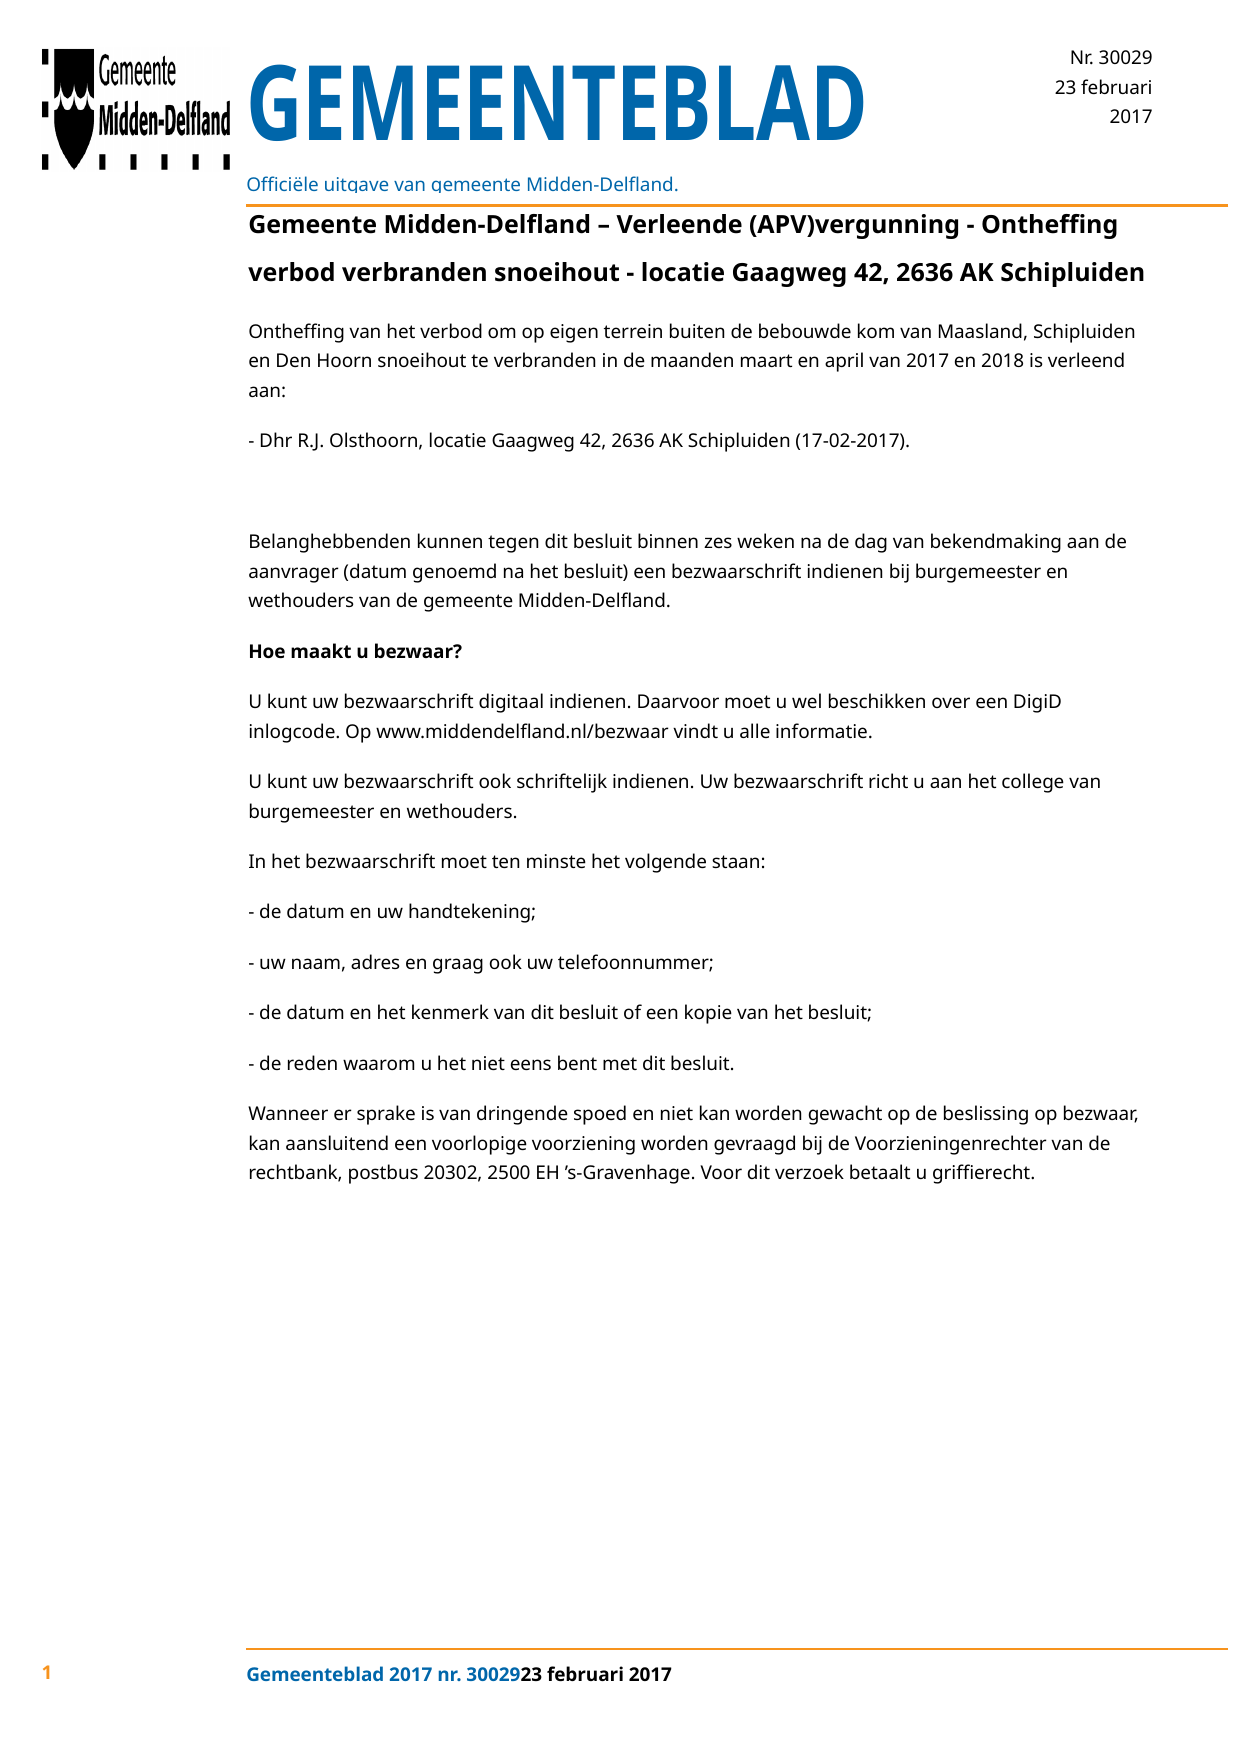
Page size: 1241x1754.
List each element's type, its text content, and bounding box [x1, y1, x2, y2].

text - uw naam, adres en graag ook uw telefoonnummer; [248, 949, 1152, 975]
text Wanneer er sprake is van dringende spoed en niet kan worden gewacht op de beslissing op bezwaar, kan aansluitend een voorlopige voorziening worden gevraagd bij de Voorzieningenrechter van de rechtbank, postbus 20302, 2500 EH ’s-Gravenhage. Voor dit verzoek betaalt u griffierecht. [248, 1100, 1152, 1185]
text - de datum en uw handtekening; [248, 899, 1152, 924]
picture [41, 47, 231, 172]
text - de datum en het kenmerk van dit besluit of een kopie van het besluit; [248, 999, 1152, 1025]
text U kunt uw bezwaarschrift digitaal indienen. Daarvoor moet u wel beschikken over een DigiD inlogcode. Op www.middendelfland.nl/bezwaar vindt u alle informatie. [248, 688, 1152, 744]
text Belanghebbenden kunnen tegen dit besluit binnen zes weken na de dag van bekendmaking aan de aanvrager (datum genoemd na het besluit) een bezwaarschrift indienen bij burgemeester en wethouders van de gemeente Midden-Delfland. [248, 528, 1152, 613]
text - Dhr R.J. Olsthoorn, locatie Gaagweg 42, 2636 AK Schipluiden (17-02-2017). [248, 427, 1152, 453]
text Ontheffing van het verbod om op eigen terrein buiten de bebouwde kom van Maasland, Schipluiden en Den Hoorn snoeihout te verbranden in de maanden maart en april van 2017 en 2018 is verleend aan: [248, 318, 1152, 403]
text - de reden waarom u het niet eens bent met dit besluit. [248, 1050, 1152, 1076]
text In het bezwaarschrift moet ten minste het volgende staan: [248, 848, 1152, 874]
text Hoe maakt u bezwaar? [248, 638, 1152, 664]
text Gemeente Midden-Delfland – Verleende (APV)vergunning - Ontheffing verbod verbranden snoeihout - locatie Gaagweg 42, 2636 AK Schipluiden [248, 207, 1152, 288]
text U kunt uw bezwaarschrift ook schriftelijk indienen. Uw bezwaarschrift richt u aan het college van burgemeester en wethouders. [248, 768, 1152, 824]
